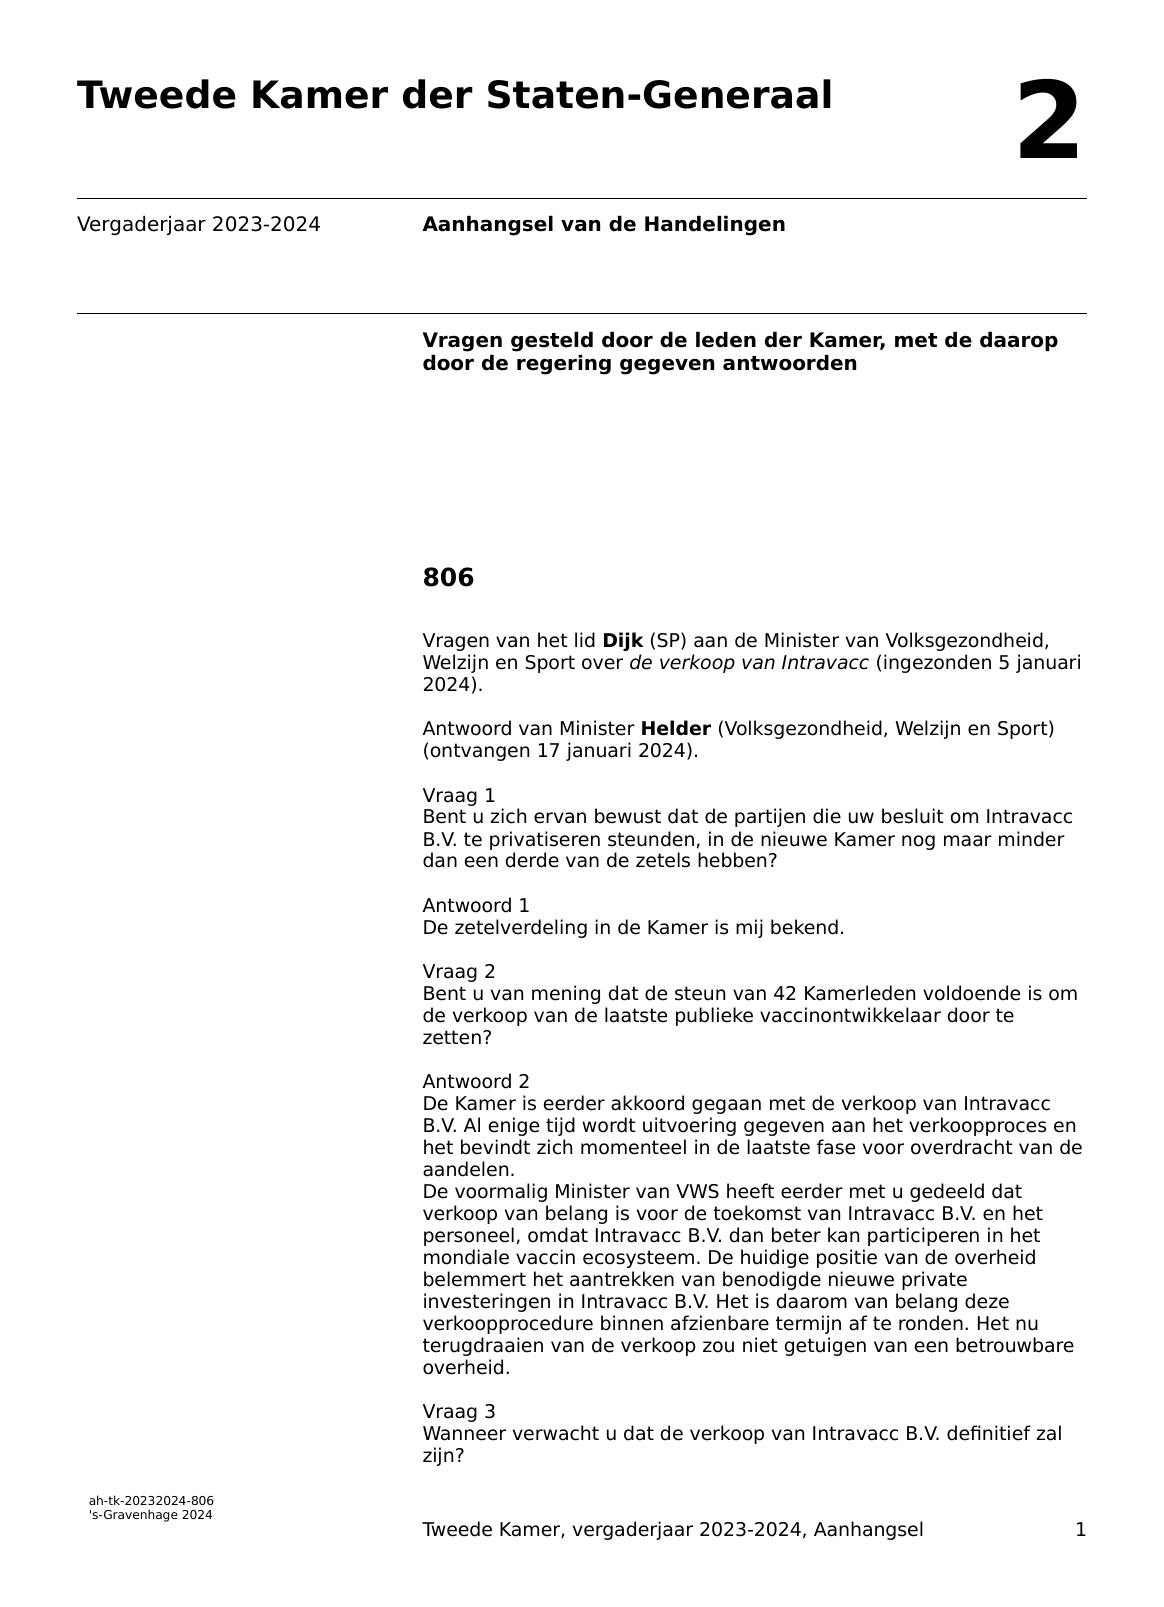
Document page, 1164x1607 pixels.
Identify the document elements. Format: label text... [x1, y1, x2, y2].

table_cell Vragen gesteld door de leden der Kamer, met de daarop door de regering gegeven antwoorden [422, 314, 1087, 375]
text Antwoord 1 [422, 894, 1087, 917]
text Vraag 3 [422, 1401, 1087, 1423]
text ah-tk-20232024-806 [88, 1494, 323, 1508]
text 806 [422, 563, 1087, 592]
text Vragen van het lid Dijk (SP) aan de Minister van Volksgezondheid, Welzijn en Sport over de verkoop van Intravacc (ingezonden 5 januari 2024). [422, 630, 1087, 696]
text Bent u zich ervan bewust dat de partijen die uw besluit om Intravacc B.V. te privatiseren steunden, in de nieuwe Kamer nog maar minder dan een derde van de zetels hebben? [422, 806, 1087, 872]
table_cell Vergaderjaar 2023-2024 [77, 199, 422, 313]
text Antwoord van Minister Helder (Volksgezondheid, Welzijn en Sport) (ontvangen 17 januari 2024). [422, 718, 1087, 762]
text Bent u van mening dat de steun van 42 Kamerleden voldoende is om de verkoop van de laatste publieke vaccinontwikkelaar door te zetten? [422, 983, 1087, 1049]
text 's-Gravenhage 2024 [88, 1508, 323, 1522]
text De Kamer is eerder akkoord gegaan met de verkoop van Intravacc B.V. Al enige tijd wordt uitvoering gegeven aan het verkoopproces en het bevindt zich momenteel in de laatste fase voor overdracht van de aandelen. [422, 1093, 1087, 1181]
table_header 2 [886, 59, 1087, 198]
table_header Tweede Kamer der Staten-Generaal [77, 59, 886, 198]
table_cell Aanhangsel van de Handelingen [422, 199, 1087, 313]
text De voormalig Minister van VWS heeft eerder met u gedeeld dat verkoop van belang is voor de toekomst van Intravacc B.V. en het personeel, omdat Intravacc B.V. dan beter kan participeren in het mondiale vaccin ecosysteem. De huidige positie van de overheid belemmert het aantrekken van benodigde nieuwe private investeringen in Intravacc B.V. Het is daarom van belang deze verkoopprocedure binnen afzienbare termijn af te ronden. Het nu terugdraaien van de verkoop zou niet getuigen van een betrouwbare overheid. [422, 1181, 1087, 1378]
text Antwoord 2 [422, 1071, 1087, 1093]
text Vraag 1 [422, 784, 1087, 806]
text Vraag 2 [422, 961, 1087, 983]
text Wanneer verwacht u dat de verkoop van Intravacc B.V. definitief zal zijn? [422, 1423, 1087, 1467]
table_cell [77, 314, 422, 375]
text De zetelverdeling in de Kamer is mij bekend. [422, 917, 1087, 938]
